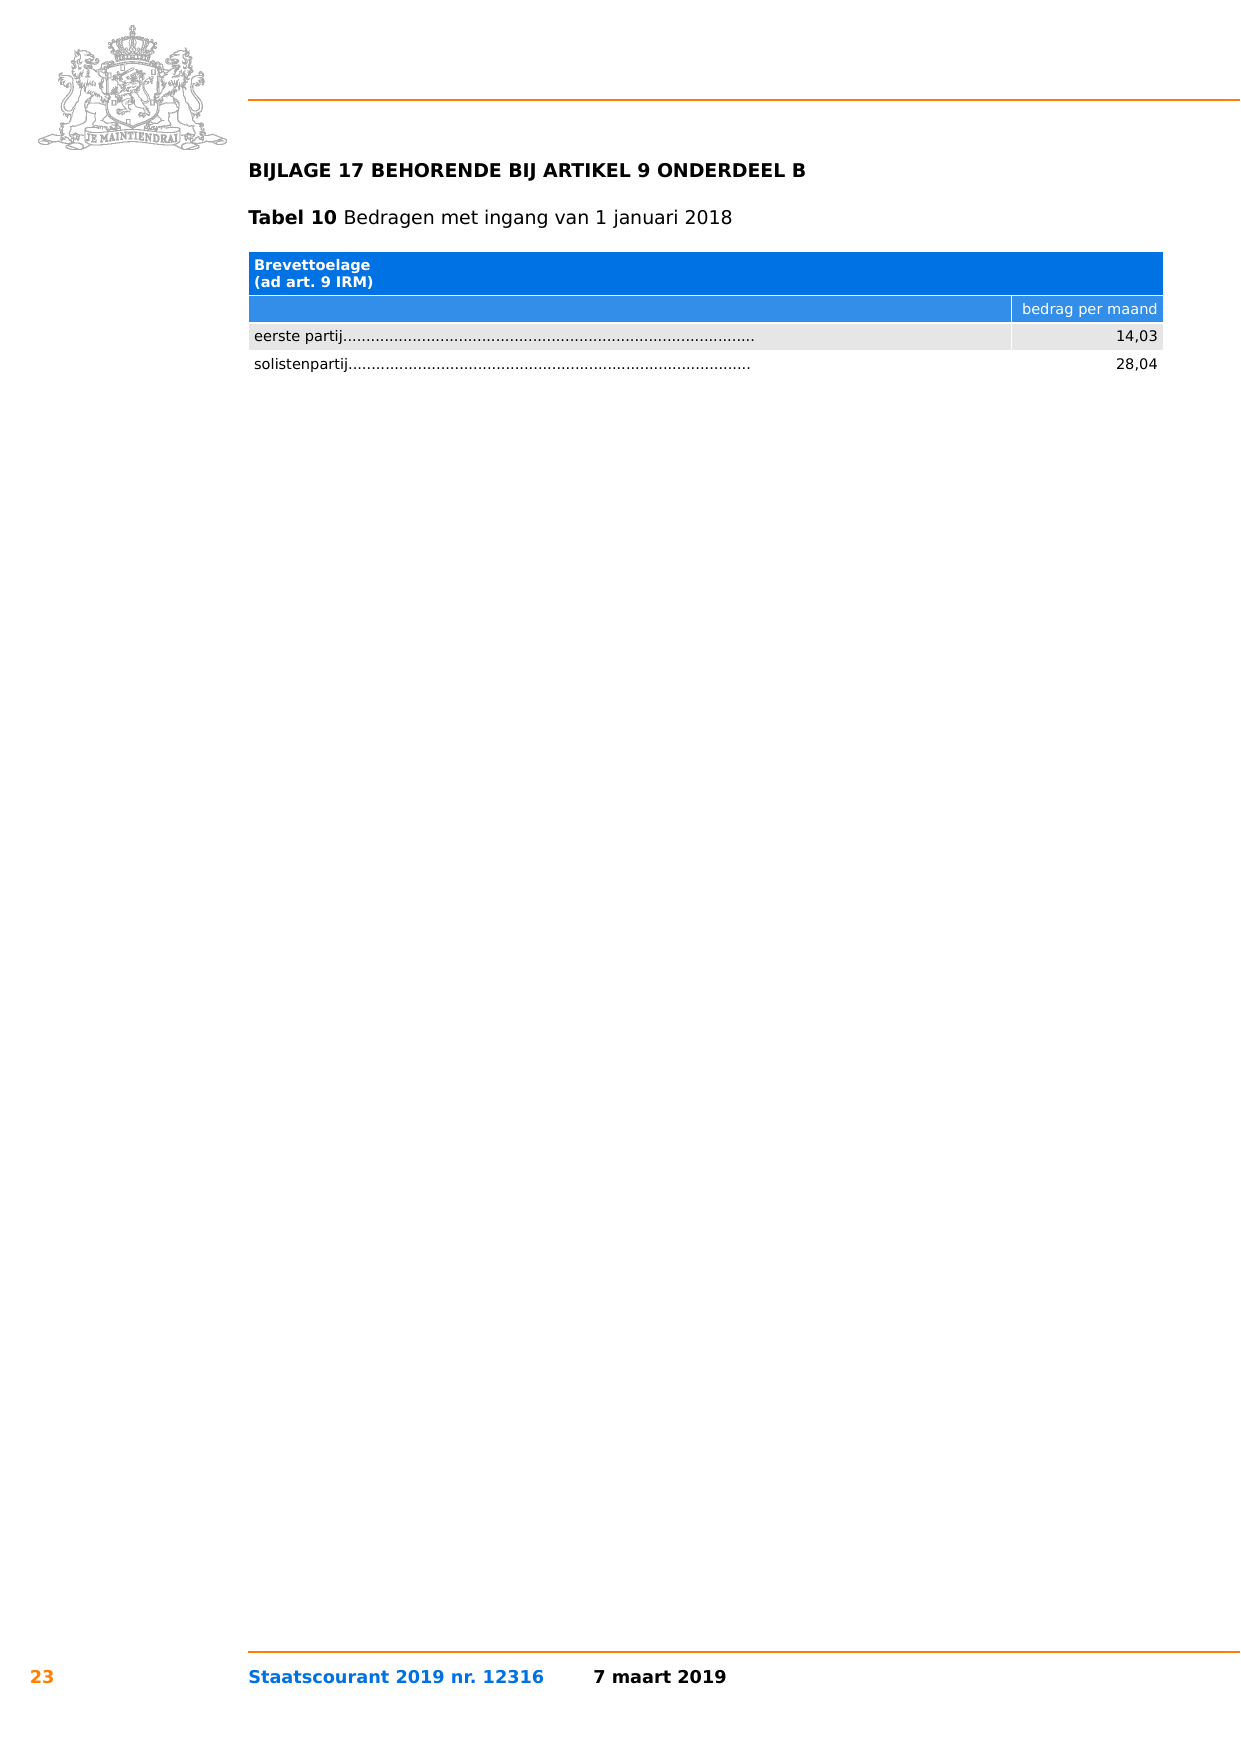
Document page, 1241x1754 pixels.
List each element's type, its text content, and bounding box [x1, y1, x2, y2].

table_cell solistenpartij....................................................................................... [249, 351, 1011, 377]
text Tabel 10 Bedragen met ingang van 1 januari 2018 [248, 207, 1163, 229]
table_cell bedrag per maand [1012, 296, 1163, 322]
subtitle BIJLAGE 17 BEHORENDE BIJ ARTIKEL 9 ONDERDEEL B [248, 160, 1163, 182]
table_cell 14,03 [1012, 324, 1163, 350]
table_header Brevettoelage (ad art. 9 IRM) [249, 252, 1163, 295]
table_cell [249, 296, 1011, 322]
picture [38, 25, 227, 150]
table_cell eerste partij......................................................................................... [249, 324, 1011, 350]
table_cell 28,04 [1012, 351, 1163, 377]
